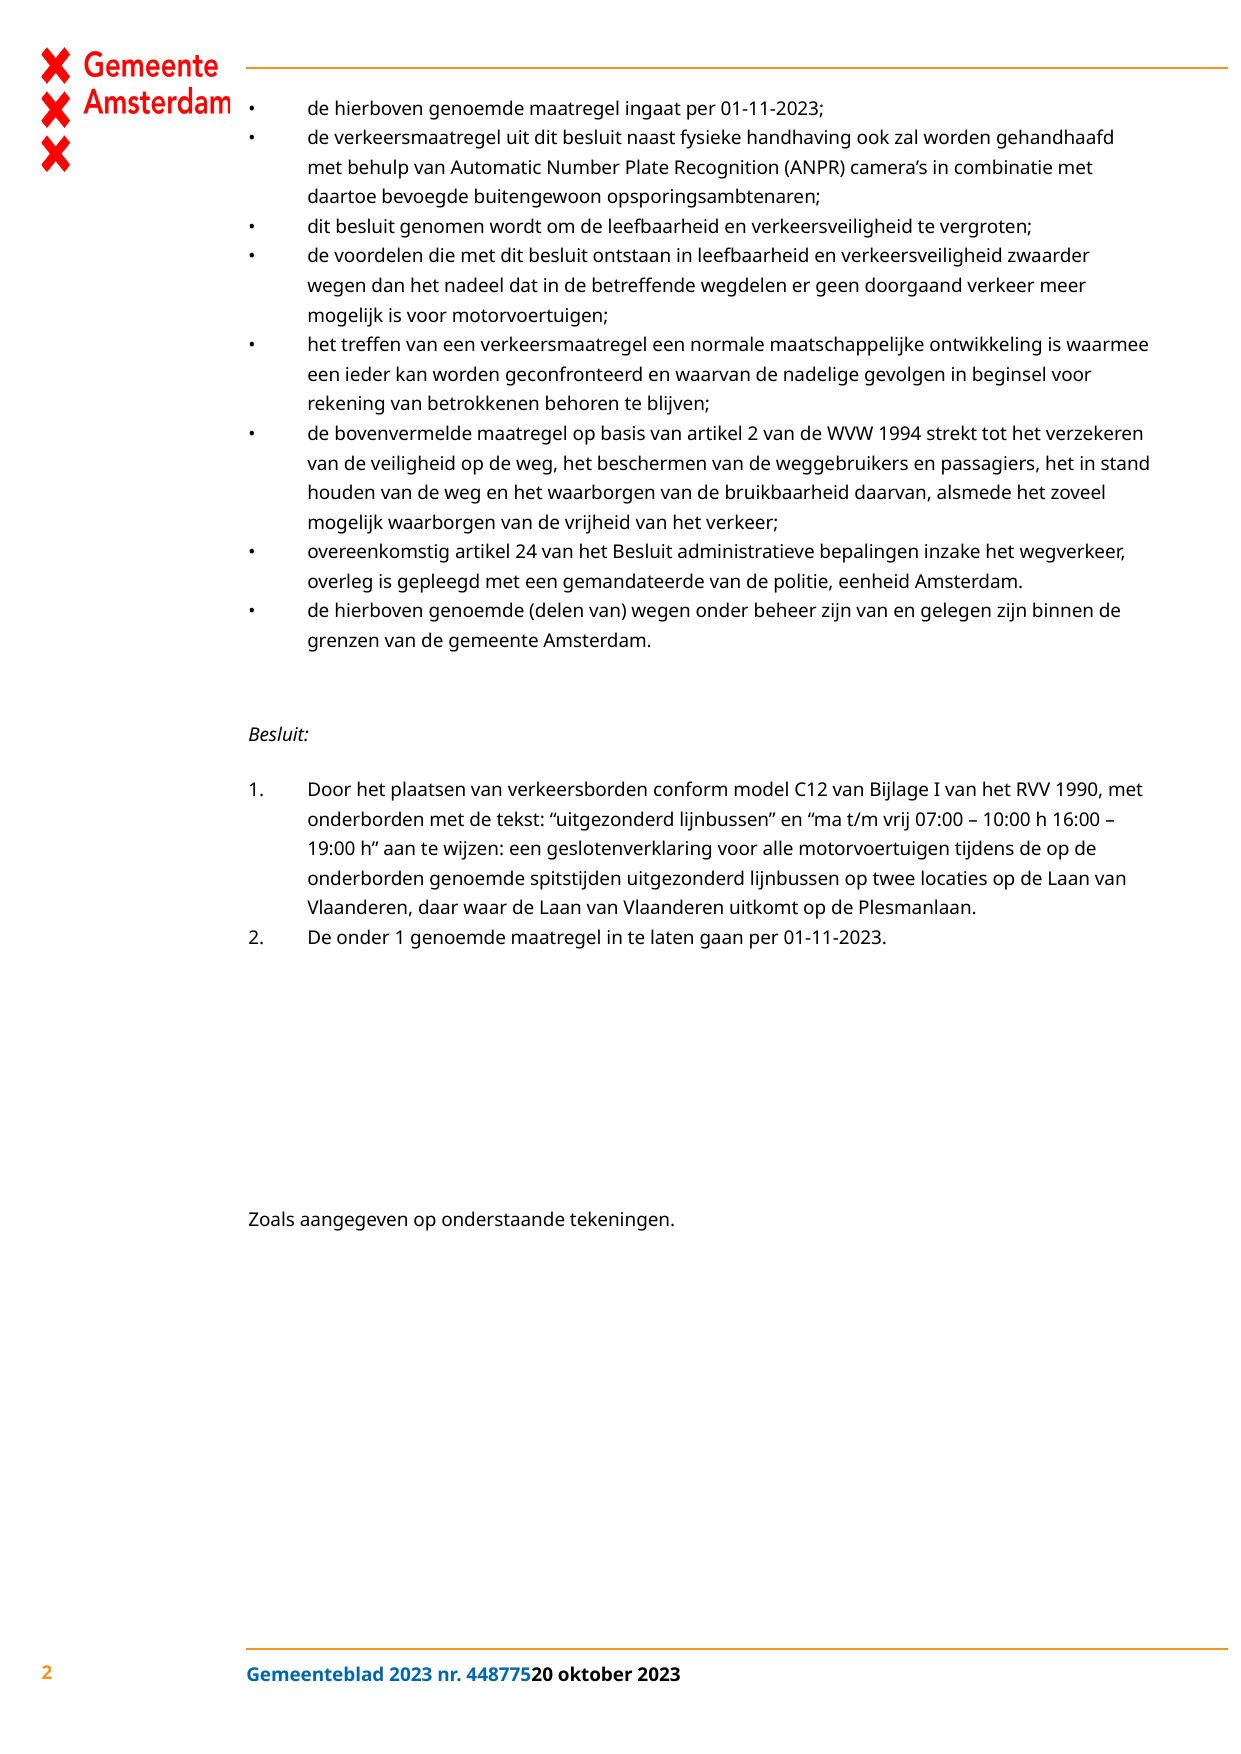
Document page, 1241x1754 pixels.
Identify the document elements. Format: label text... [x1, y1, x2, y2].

picture [41, 47, 231, 172]
list de voordelen die met dit besluit ontstaan in leefbaarheid en verkeersveiligheid zwaarder wegen dan het nadeel dat in de betreffende wegdelen er geen doorgaand verkeer meer mogelijk is voor motorvoertuigen; [248, 243, 1152, 328]
list de hierboven genoemde (delen van) wegen onder beheer zijn van en gelegen zijn binnen de grenzen van de gemeente Amsterdam. [248, 598, 1152, 653]
list de hierboven genoemde maatregel ingaat per 01-11-2023; [248, 95, 1152, 121]
text Zoals aangegeven op onderstaande tekeningen. [248, 1206, 1152, 1231]
list de bovenvermelde maatregel op basis van artikel 2 van de WVW 1994 strekt tot het verzekeren van de veiligheid op de weg, het beschermen van de weggebruikers en passagiers, het in stand houden van de weg en het waarborgen van de bruikbaarheid daarvan, alsmede het zoveel mogelijk waarborgen van de vrijheid van het verkeer; [248, 420, 1152, 535]
list overeenkomstig artikel 24 van het Besluit administratieve bepalingen inzake het wegverkeer, overleg is gepleegd met een gemandateerde van de politie, eenheid Amsterdam. [248, 538, 1152, 594]
list dit besluit genomen wordt om de leefbaarheid en verkeersveiligheid te vergroten; [248, 213, 1152, 239]
text Besluit: [248, 721, 1152, 747]
list het treffen van een verkeersmaatregel een normale maatschappelijke ontwikkeling is waarmee een ieder kan worden geconfronteerd en waarvan de nadelige gevolgen in beginsel voor rekening van betrokkenen behoren te blijven; [248, 331, 1152, 416]
list de verkeersmaatregel uit dit besluit naast fysieke handhaving ook zal worden gehandhaafd met behulp van Automatic Number Plate Recognition (ANPR) camera’s in combinatie met daartoe bevoegde buitengewoon opsporingsambtenaren; [248, 124, 1152, 209]
list De onder 1 genoemde maatregel in te laten gaan per 01-11-2023. [248, 924, 1152, 950]
list Door het plaatsen van verkeersborden conform model C12 van Bijlage I van het RVV 1990, met onderborden met de tekst: “uitgezonderd lijnbussen” en “ma t/m vrij 07:00 – 10:00 h 16:00 – 19:00 h” aan te wijzen: een geslotenverklaring voor alle motorvoertuigen tijdens de op de onderborden genoemde spitstijden uitgezonderd lijnbussen op twee locaties op de Laan van Vlaanderen, daar waar de Laan van Vlaanderen uitkomt op de Plesmanlaan. [248, 776, 1152, 920]
